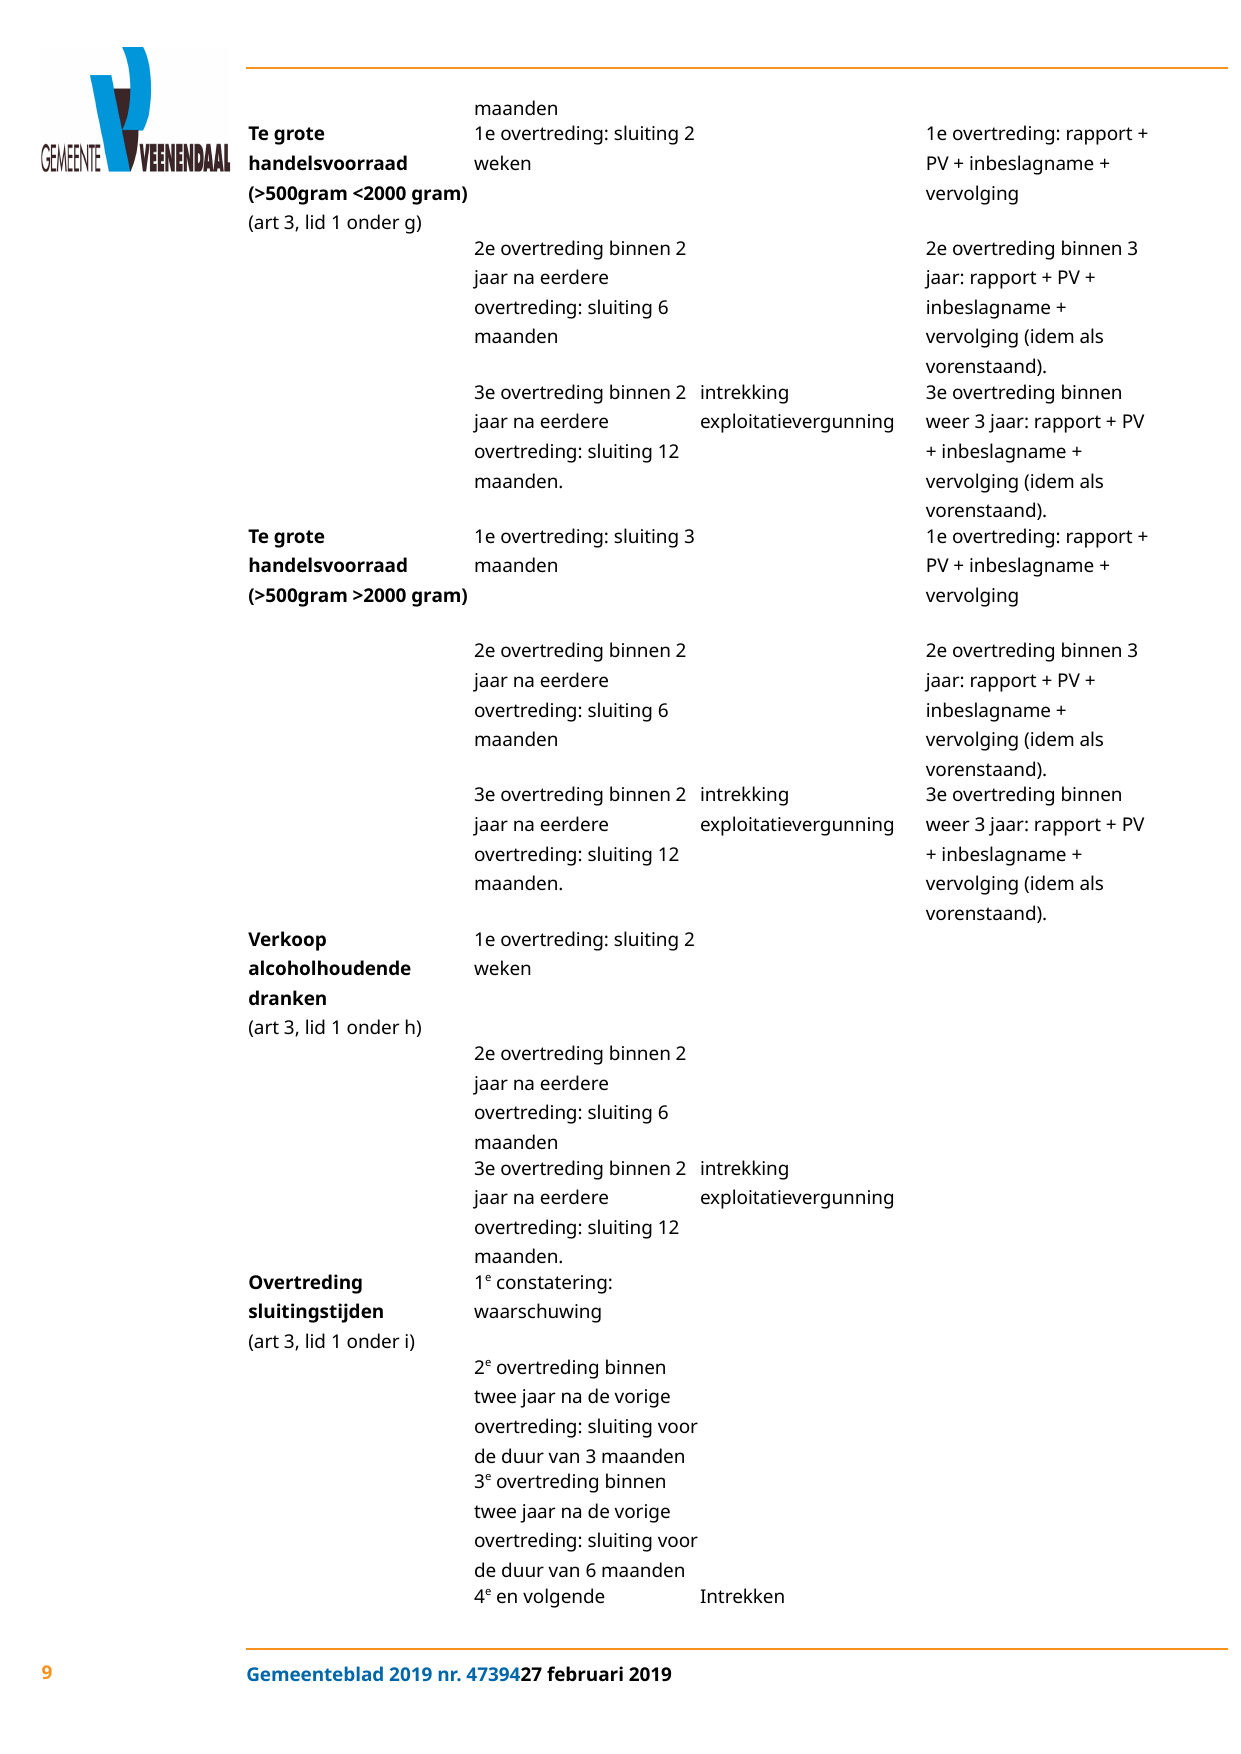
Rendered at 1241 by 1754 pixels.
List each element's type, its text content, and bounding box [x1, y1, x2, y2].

table_cell [700, 1040, 926, 1155]
table_cell [248, 1155, 474, 1269]
table_cell [926, 1269, 1152, 1354]
table_cell [700, 1354, 926, 1468]
table_cell intrekking exploitatievergunning [700, 379, 926, 523]
table_cell 2e overtreding binnen twee jaar na de vorige overtreding: sluiting voor de duur van 3 maanden [474, 1354, 700, 1468]
table_cell [700, 926, 926, 1040]
table_cell 2e overtreding binnen 2 jaar na eerdere overtreding: sluiting 6 maanden [474, 235, 700, 379]
table_cell Verkoop alcoholhoudende dranken (art 3, lid 1 onder h) [248, 926, 474, 1040]
table_cell [926, 1155, 1152, 1269]
table_cell [700, 523, 926, 638]
table_cell [926, 1354, 1152, 1468]
table_cell [926, 1583, 1152, 1609]
table_cell Intrekken [700, 1583, 926, 1609]
table_cell [700, 121, 926, 235]
table_cell [248, 638, 474, 782]
table_cell 1e constatering: waarschuwing [474, 1269, 700, 1354]
table_cell [700, 95, 926, 121]
table_cell 1e overtreding: sluiting 2 weken [474, 926, 700, 1040]
table_cell [926, 1040, 1152, 1155]
table_cell maanden [474, 95, 700, 121]
table_cell 2e overtreding binnen 2 jaar na eerdere overtreding: sluiting 6 maanden [474, 638, 700, 782]
table_cell [700, 235, 926, 379]
table_cell Te grote handelsvoorraad (>500gram <2000 gram) (art 3, lid 1 onder g) [248, 121, 474, 235]
picture [41, 47, 130, 172]
table_cell [926, 1469, 1152, 1583]
table_cell Overtreding sluitingstijden (art 3, lid 1 onder i) [248, 1269, 474, 1354]
table_cell 3e overtreding binnen 2 jaar na eerdere overtreding: sluiting 12 maanden. [474, 379, 700, 523]
table_cell 3e overtreding binnen 2 jaar na eerdere overtreding: sluiting 12 maanden. [474, 782, 700, 926]
table_cell [248, 782, 474, 926]
table_cell [926, 95, 1152, 121]
table_cell [248, 1040, 474, 1155]
table_cell 3e overtreding binnen twee jaar na de vorige overtreding: sluiting voor de duur van 6 maanden [474, 1469, 700, 1583]
table_cell [700, 1269, 926, 1354]
table_cell [248, 95, 474, 121]
table_cell [700, 638, 926, 782]
table_cell [926, 926, 1152, 1040]
table_cell [248, 1469, 474, 1583]
table_cell 3e overtreding binnen weer 3 jaar: rapport + PV + inbeslagname + vervolging (idem als vorenstaand). [926, 782, 1152, 926]
table_cell 1e overtreding: rapport + PV + inbeslagname + vervolging [926, 121, 1152, 235]
table_cell 2e overtreding binnen 3 jaar: rapport + PV + inbeslagname + vervolging (idem als vorenstaand). [926, 235, 1152, 379]
table_cell 2e overtreding binnen 2 jaar na eerdere overtreding: sluiting 6 maanden [474, 1040, 700, 1155]
table_cell [248, 1583, 474, 1609]
picture [123, 47, 231, 172]
table_cell 4e en volgende [474, 1583, 700, 1609]
table_cell 1e overtreding: rapport + PV + inbeslagname + vervolging [926, 523, 1152, 638]
table_cell intrekking exploitatievergunning [700, 1155, 926, 1269]
table_cell [700, 1469, 926, 1583]
table_cell 1e overtreding: sluiting 2 weken [474, 121, 700, 235]
table_cell intrekking exploitatievergunning [700, 782, 926, 926]
table_cell Te grote handelsvoorraad (>500gram >2000 gram) [248, 523, 474, 638]
table_cell [248, 235, 474, 379]
table_cell [248, 1354, 474, 1468]
table_cell 2e overtreding binnen 3 jaar: rapport + PV + inbeslagname + vervolging (idem als vorenstaand). [926, 638, 1152, 782]
table_cell 1e overtreding: sluiting 3 maanden [474, 523, 700, 638]
table_cell 3e overtreding binnen 2 jaar na eerdere overtreding: sluiting 12 maanden. [474, 1155, 700, 1269]
table_cell 3e overtreding binnen weer 3 jaar: rapport + PV + inbeslagname + vervolging (idem als vorenstaand). [926, 379, 1152, 523]
table_cell [248, 379, 474, 523]
